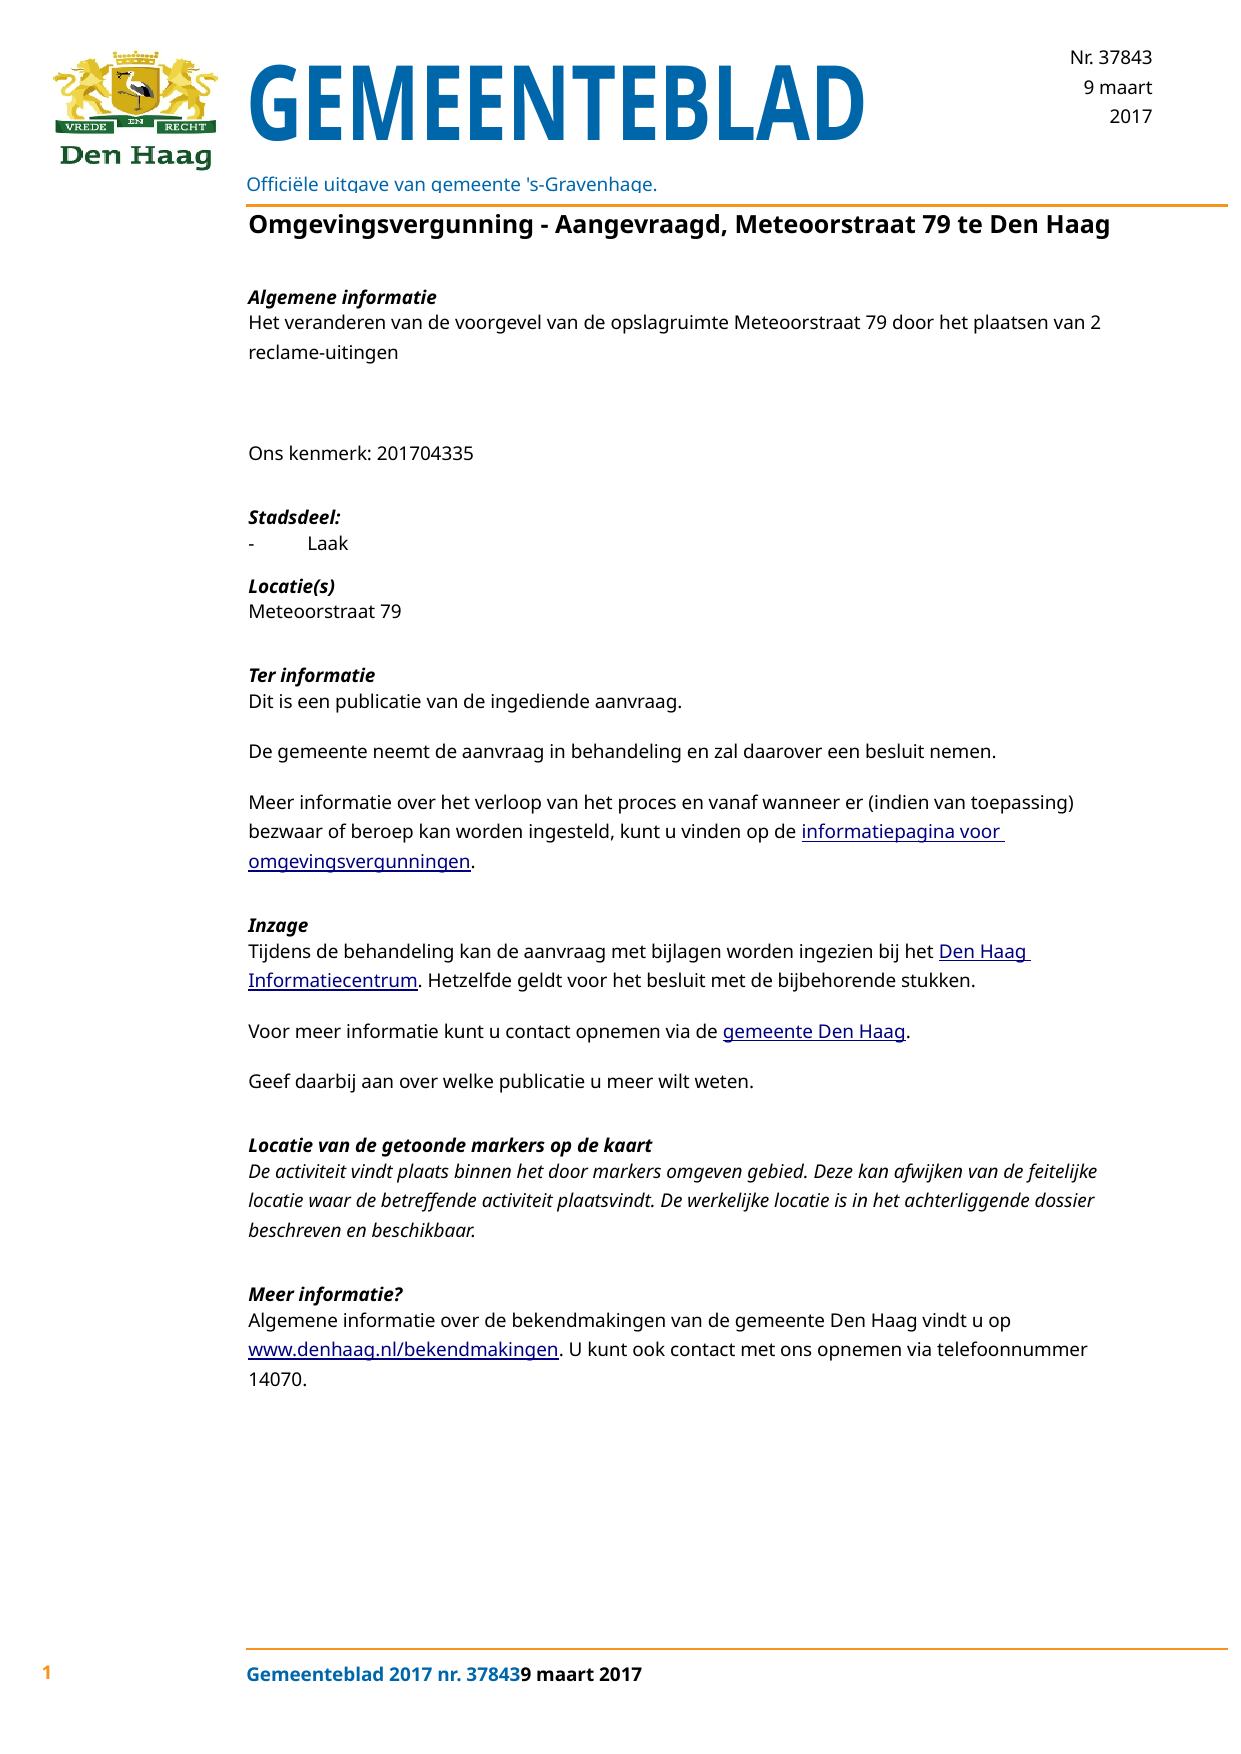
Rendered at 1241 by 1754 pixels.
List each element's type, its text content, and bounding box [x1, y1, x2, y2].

text Het veranderen van de voorgevel van de opslagruimte Meteoorstraat 79 door het plaatsen van 2 reclame-uitingen [248, 309, 1152, 365]
text Meer informatie? [248, 1281, 1152, 1307]
text Meteoorstraat 79 [248, 598, 1152, 624]
text Geef daarbij aan over welke publicatie u meer wilt weten. [248, 1068, 1152, 1094]
picture [41, 47, 231, 172]
text Inzage [248, 912, 1152, 938]
text Algemene informatie over de bekendmakingen van de gemeente Den Haag vindt u op www.denhaag.nl/bekendmakingen. U kunt ook contact met ons opnemen via telefoonnummer 14070. [248, 1307, 1152, 1392]
text Meer informatie over het verloop van het proces en vanaf wanneer er (indien van toepassing) bezwaar of beroep kan worden ingesteld, kunt u vinden op de informatiepagina voor omgevingsvergunningen. [248, 789, 1152, 874]
text Locatie(s) [248, 573, 1152, 598]
list Laak [248, 530, 1152, 555]
text Voor meer informatie kunt u contact opnemen via de gemeente Den Haag. [248, 1018, 1152, 1044]
text De activiteit vindt plaats binnen het door markers omgeven gebied. Deze kan afwijken van de feitelijke locatie waar de betreffende activiteit plaatsvindt. De werkelijke locatie is in het achterliggende dossier beschreven en beschikbaar. [248, 1158, 1152, 1243]
text Algemene informatie [248, 284, 1152, 309]
text Tijdens de behandeling kan de aanvraag met bijlagen worden ingezien bij het Den Haag Informatiecentrum. Hetzelfde geldt voor het besluit met de bijbehorende stukken. [248, 938, 1152, 993]
text Omgevingsvergunning - Aangevraagd, Meteoorstraat 79 te Den Haag [248, 207, 1152, 241]
text Dit is een publicatie van de ingediende aanvraag. [248, 688, 1152, 714]
text Stadsdeel: [248, 504, 1152, 530]
text Ons kenmerk: 201704335 [248, 440, 1152, 466]
text De gemeente neemt de aanvraag in behandeling en zal daarover een besluit nemen. [248, 739, 1152, 764]
text Ter informatie [248, 662, 1152, 688]
text Locatie van de getoonde markers op de kaart [248, 1132, 1152, 1158]
